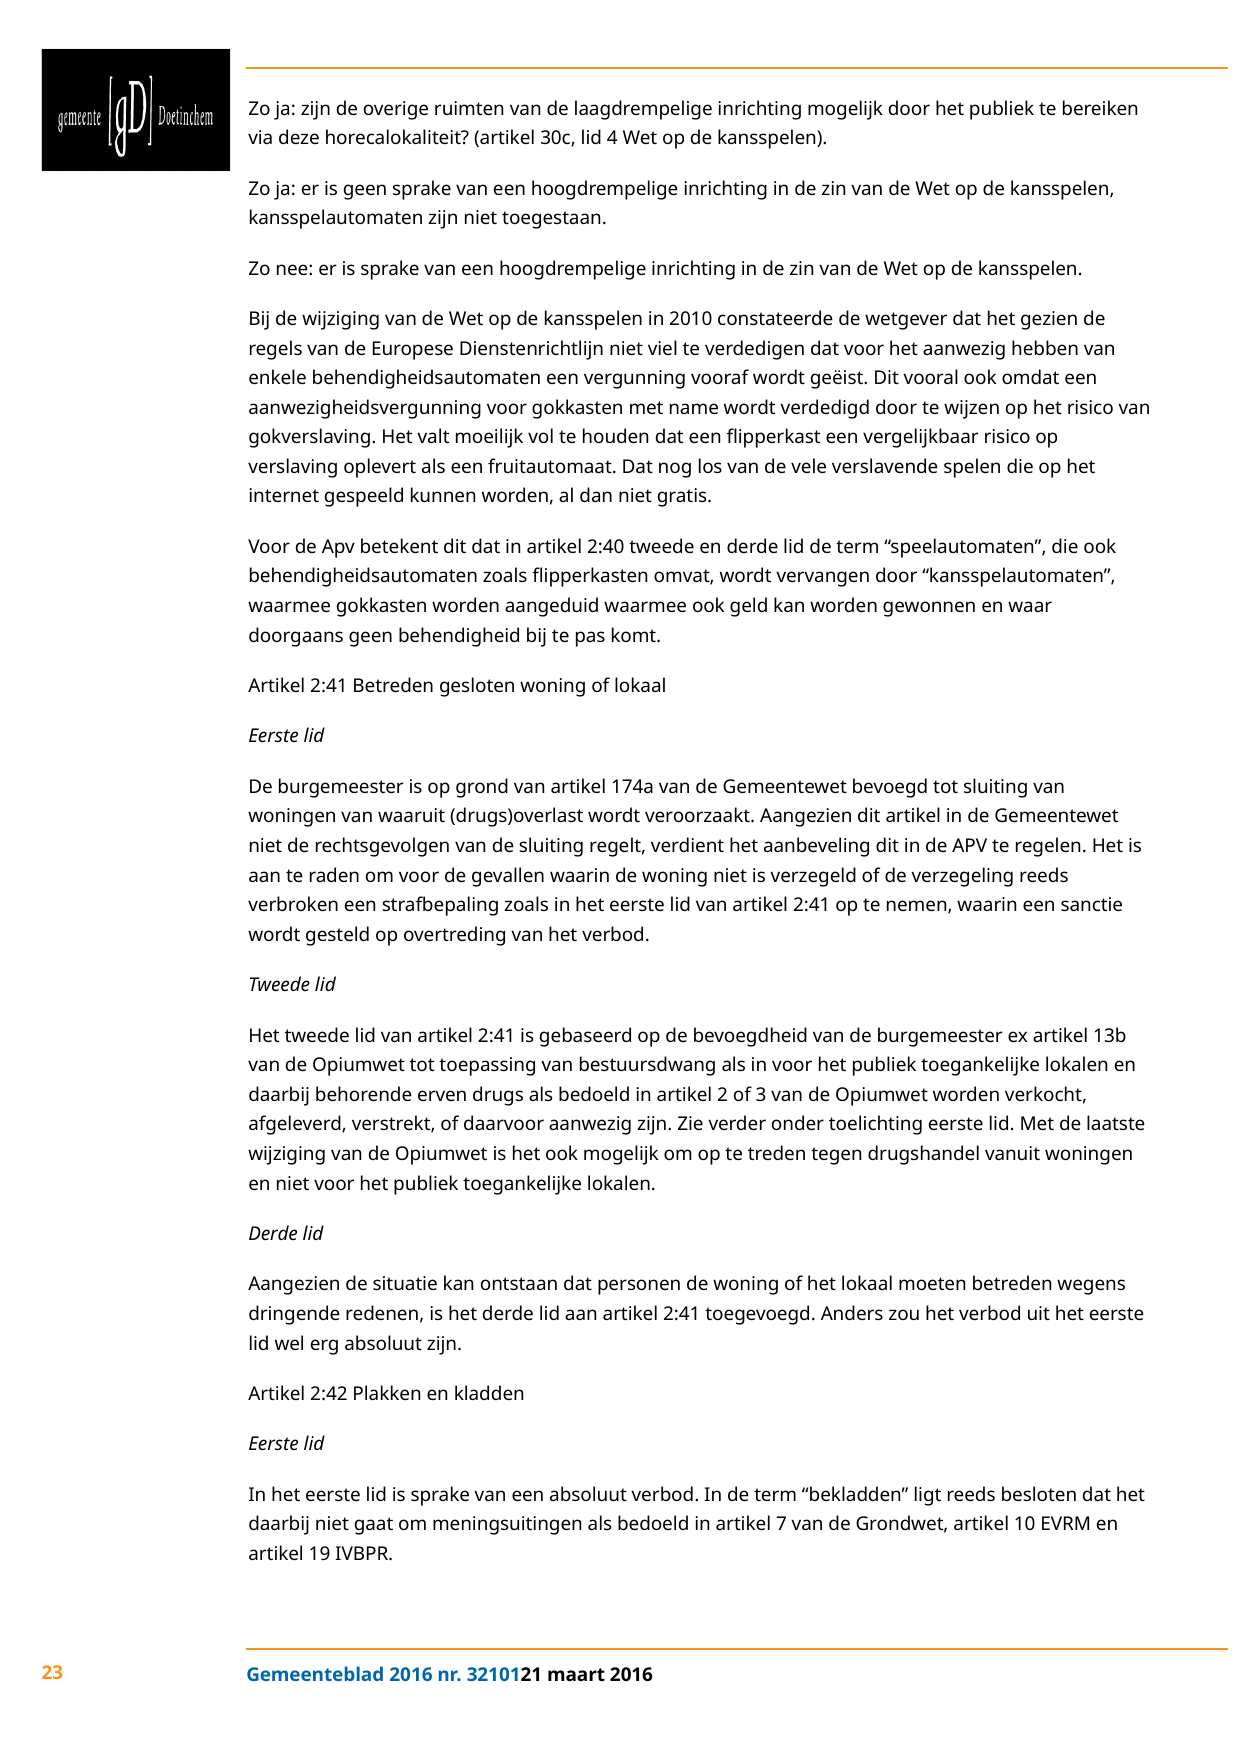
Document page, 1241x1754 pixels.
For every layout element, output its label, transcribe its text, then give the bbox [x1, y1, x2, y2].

text Artikel 2:42 Plakken en kladden [248, 1380, 1152, 1406]
text Zo nee: er is sprake van een hoogdrempelige inrichting in de zin van de Wet op de kansspelen. [248, 255, 1152, 281]
text Zo ja: er is geen sprake van een hoogdrempelige inrichting in de zin van de Wet op de kansspelen, kansspelautomaten zijn niet toegestaan. [248, 175, 1152, 230]
text De burgemeester is op grond van artikel 174a van de Gemeentewet bevoegd tot sluiting van woningen van waaruit (drugs)overlast wordt veroorzaakt. Aangezien dit artikel in de Gemeentewet niet de rechtsgevolgen van de sluiting regelt, verdient het aanbeveling dit in de APV te regelen. Het is aan te raden om voor de gevallen waarin de woning niet is verzegeld of de verzegeling reeds verbroken een strafbepaling zoals in het eerste lid van artikel 2:41 op te nemen, waarin een sanctie wordt gesteld op overtreding van het verbod. [248, 773, 1152, 947]
text Voor de Apv betekent dit dat in artikel 2:40 tweede en derde lid de term “speelautomaten”, die ook behendigheidsautomaten zoals flipperkasten omvat, wordt vervangen door “kansspelautomaten”, waarmee gokkasten worden aangeduid waarmee ook geld kan worden gewonnen en waar doorgaans geen behendigheid bij te pas komt. [248, 533, 1152, 648]
picture [41, 47, 231, 172]
text Eerste lid [248, 1431, 1152, 1456]
text Het tweede lid van artikel 2:41 is gebaseerd op de bevoegdheid van de burgemeester ex artikel 13b van de Opiumwet tot toepassing van bestuursdwang als in voor het publiek toegankelijke lokalen en daarbij behorende erven drugs als bedoeld in artikel 2 of 3 van de Opiumwet worden verkocht, afgeleverd, verstrekt, of daarvoor aanwezig zijn. Zie verder onder toelichting eerste lid. Met de laatste wijziging van de Opiumwet is het ook mogelijk om op te treden tegen drugshandel vanuit woningen en niet voor het publiek toegankelijke lokalen. [248, 1022, 1152, 1196]
text Zo ja: zijn de overige ruimten van de laagdrempelige inrichting mogelijk door het publiek te bereiken via deze horecalokaliteit? (artikel 30c, lid 4 Wet op de kansspelen). [248, 95, 1152, 150]
text Artikel 2:41 Betreden gesloten woning of lokaal [248, 672, 1152, 698]
text Eerste lid [248, 723, 1152, 748]
text Derde lid [248, 1220, 1152, 1246]
text Tweede lid [248, 971, 1152, 997]
text Aangezien de situatie kan ontstaan dat personen de woning of het lokaal moeten betreden wegens dringende redenen, is het derde lid aan artikel 2:41 toegevoegd. Anders zou het verbod uit het eerste lid wel erg absoluut zijn. [248, 1271, 1152, 1356]
text In het eerste lid is sprake van een absoluut verbod. In de term “bekladden” ligt reeds besloten dat het daarbij niet gaat om meningsuitingen als bedoeld in artikel 7 van de Grondwet, artikel 10 EVRM en artikel 19 IVBPR. [248, 1481, 1152, 1566]
text Bij de wijziging van de Wet op de kansspelen in 2010 constateerde de wetgever dat het gezien de regels van de Europese Dienstenrichtlijn niet viel te verdedigen dat voor het aanwezig hebben van enkele behendigheidsautomaten een vergunning vooraf wordt geëist. Dit vooral ook omdat een aanwezigheidsvergunning voor gokkasten met name wordt verdedigd door te wijzen op het risico van gokverslaving. Het valt moeilijk vol te houden dat een flipperkast een vergelijkbaar risico op verslaving oplevert als een fruitautomaat. Dat nog los van de vele verslavende spelen die op het internet gespeeld kunnen worden, al dan niet gratis. [248, 305, 1152, 508]
